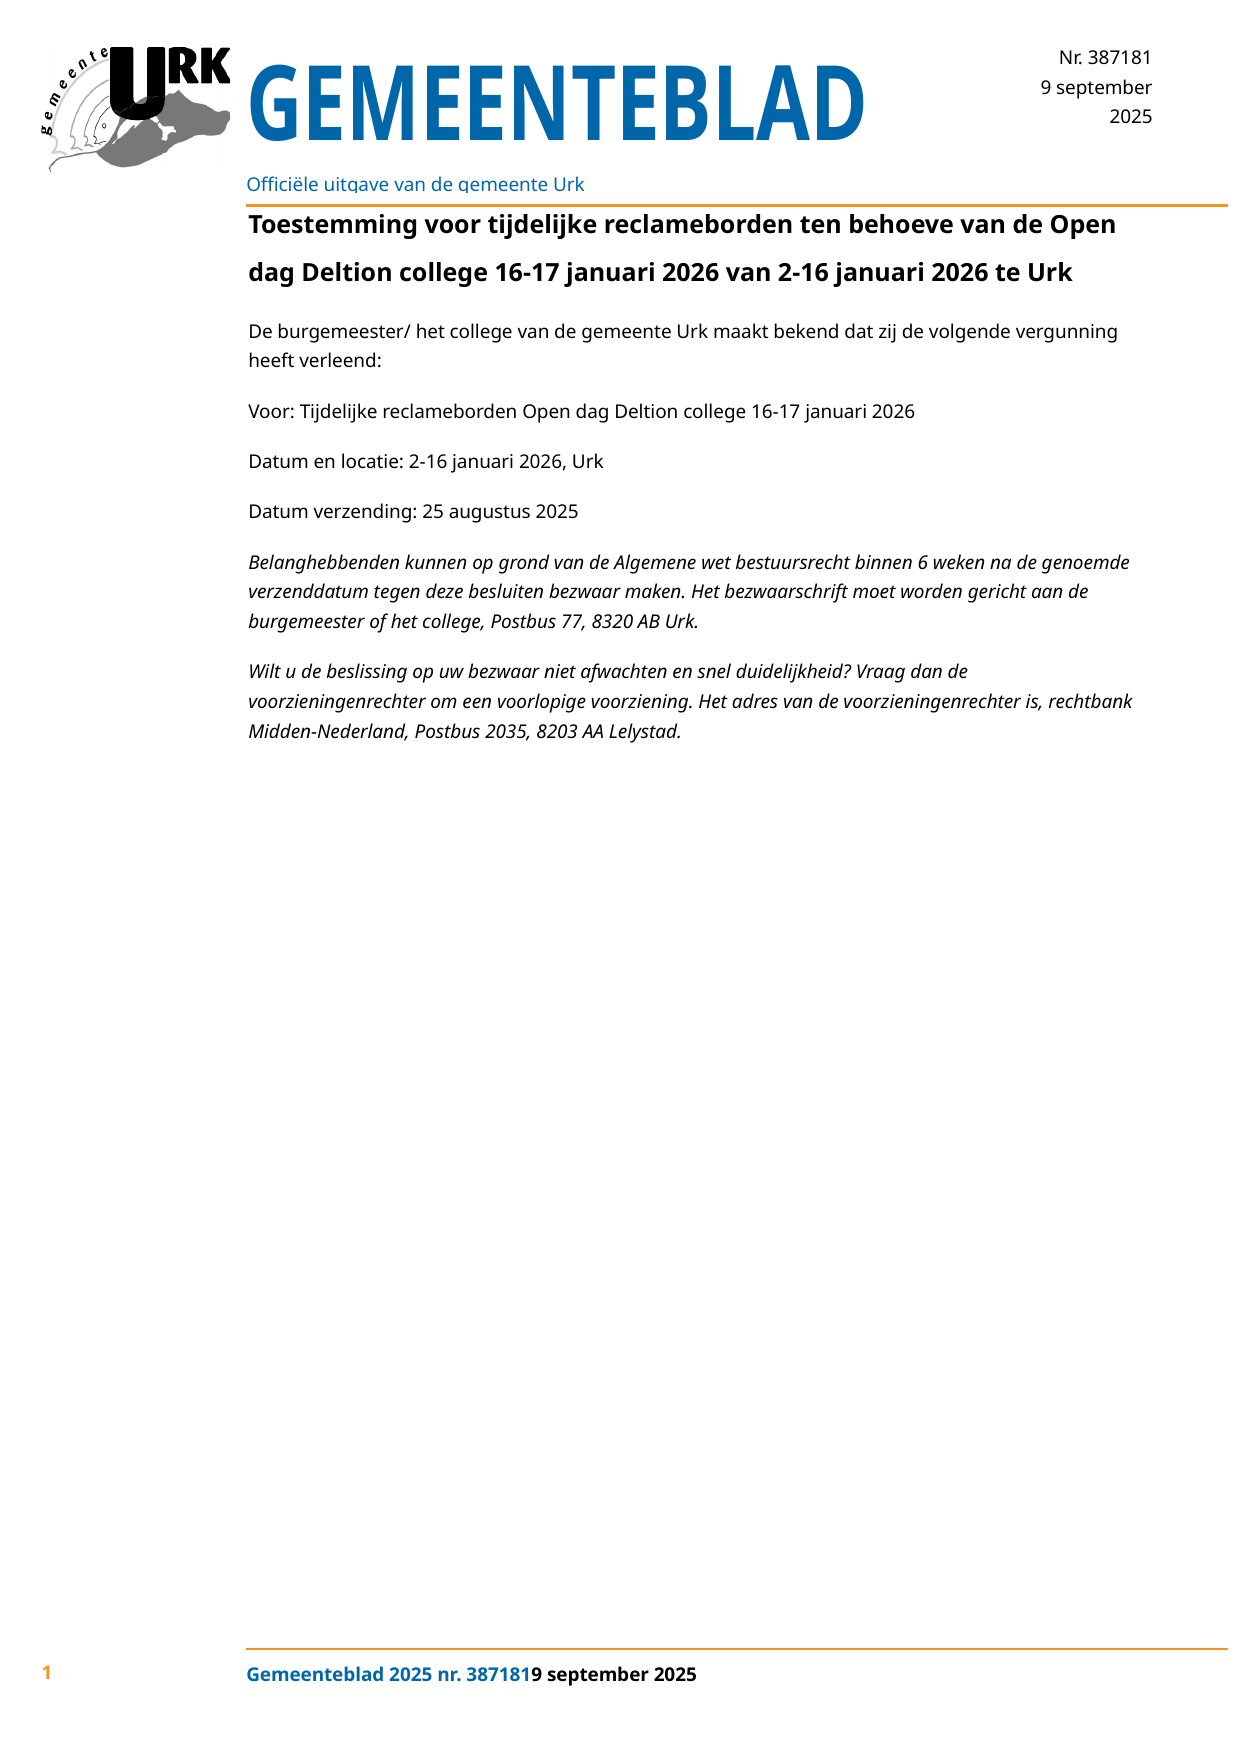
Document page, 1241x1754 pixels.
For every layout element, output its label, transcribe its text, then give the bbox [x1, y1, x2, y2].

text Toestemming voor tijdelijke reclameborden ten behoeve van de Open dag Deltion college 16-17 januari 2026 van 2-16 januari 2026 te Urk [248, 207, 1152, 288]
text Voor: Tijdelijke reclameborden Open dag Deltion college 16-17 januari 2026 [248, 398, 1152, 424]
text Datum verzending: 25 augustus 2025 [248, 499, 1152, 524]
text Belanghebbenden kunnen op grond van de Algemene wet bestuursrecht binnen 6 weken na de genoemde verzenddatum tegen deze besluiten bezwaar maken. Het bezwaarschrift moet worden gericht aan de burgemeester of het college, Postbus 77, 8320 AB Urk. [248, 549, 1152, 634]
text Wilt u de beslissing op uw bezwaar niet afwachten en snel duidelijkheid? Vraag dan de voorzieningenrechter om een voorlopige voorziening. Het adres van de voorzieningenrechter is, rechtbank Midden-Nederland, Postbus 2035, 8203 AA Lelystad. [248, 659, 1152, 744]
text Datum en locatie: 2-16 januari 2026, Urk [248, 448, 1152, 474]
text De burgemeester/ het college van de gemeente Urk maakt bekend dat zij de volgende vergunning heeft verleend: [248, 318, 1152, 373]
picture [41, 47, 231, 172]
